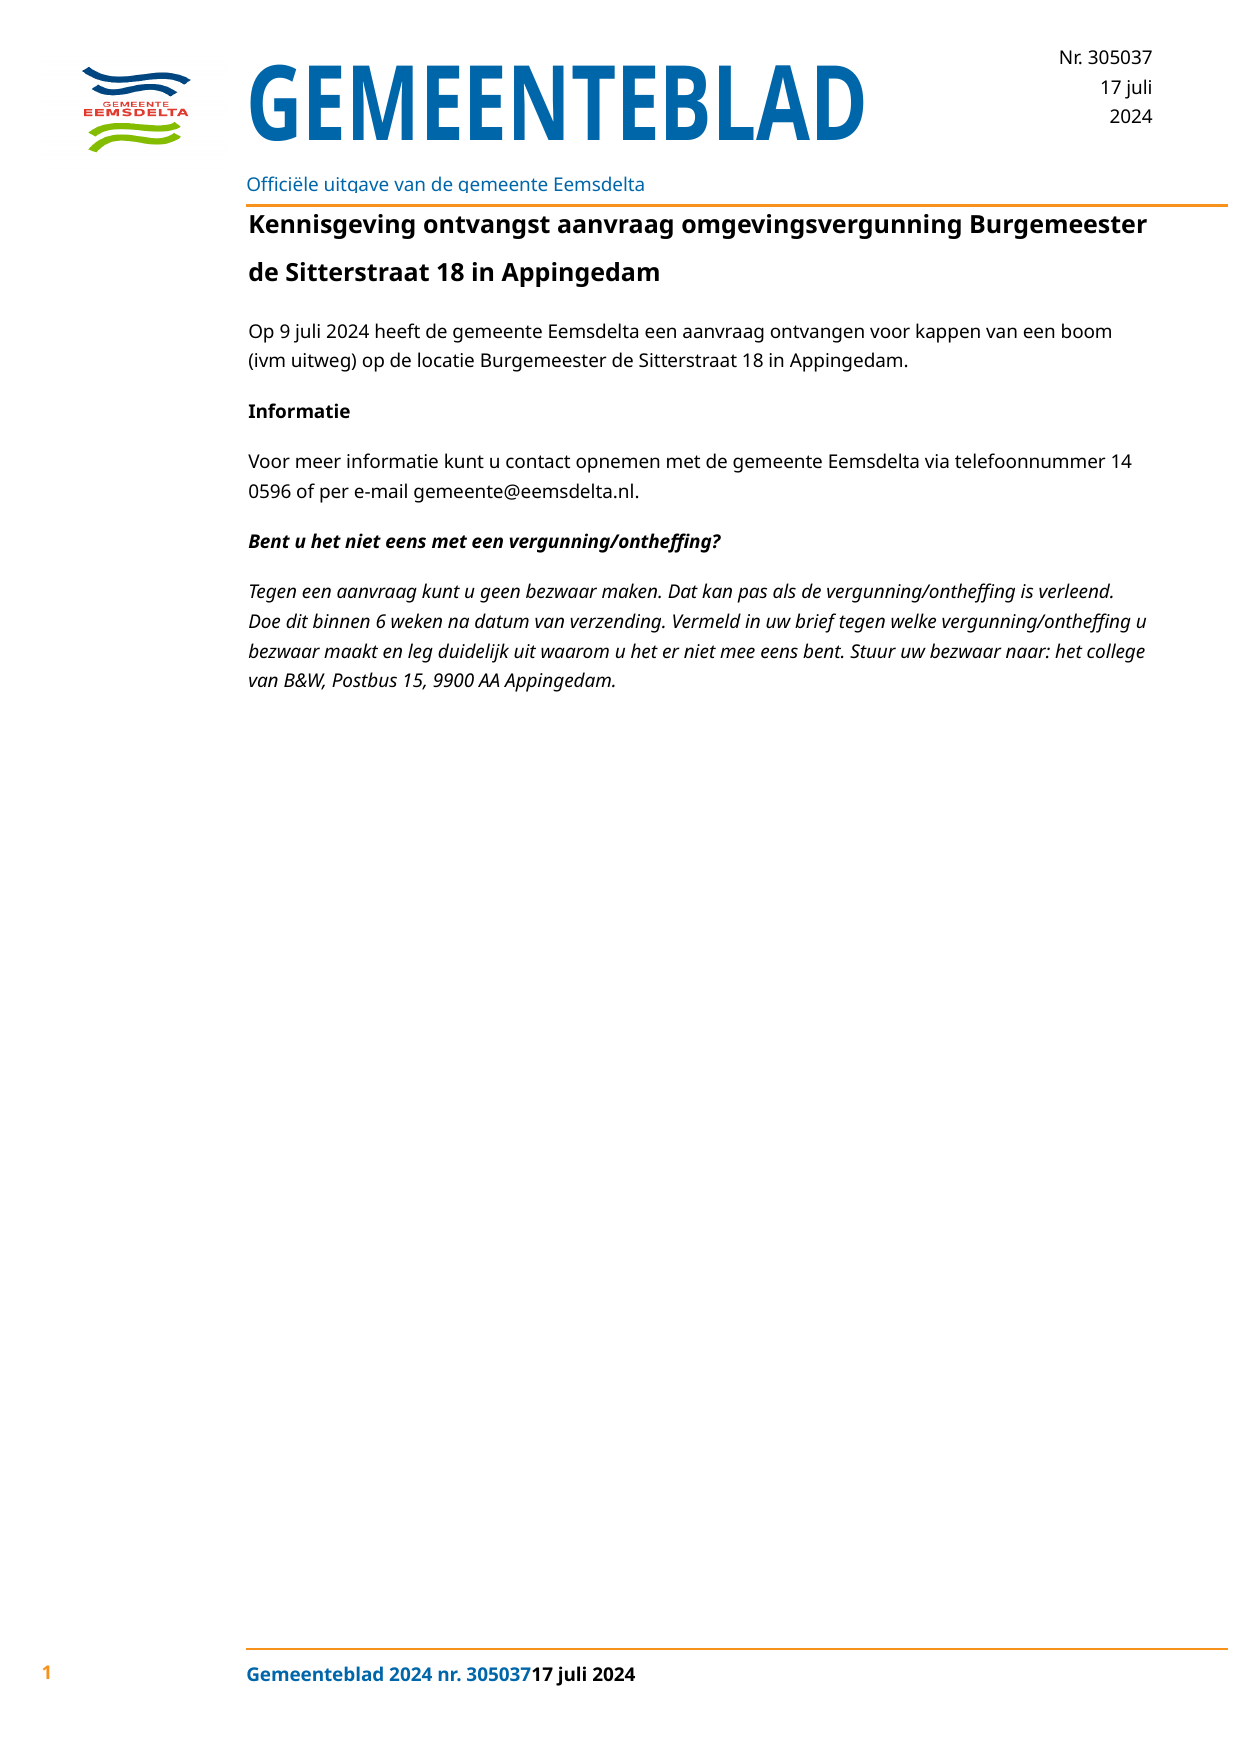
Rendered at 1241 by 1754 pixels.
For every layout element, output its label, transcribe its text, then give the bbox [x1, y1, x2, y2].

text Tegen een aanvraag kunt u geen bezwaar maken. Dat kan pas als de vergunning/ontheffing is verleend. Doe dit binnen 6 weken na datum van verzending. Vermeld in uw brief tegen welke vergunning/ontheffing u bezwaar maakt en leg duidelijk uit waarom u het er niet mee eens bent. Stuur uw bezwaar naar: het college van B&W, Postbus 15, 9900 AA Appingedam. [248, 579, 1152, 693]
text Bent u het niet eens met een vergunning/ontheffing? [248, 528, 1152, 554]
text Op 9 juli 2024 heeft de gemeente Eemsdelta een aanvraag ontvangen voor kappen van een boom (ivm uitweg) op de locatie Burgemeester de Sitterstraat 18 in Appingedam. [248, 318, 1152, 373]
picture [41, 47, 231, 172]
text Voor meer informatie kunt u contact opnemen met de gemeente Eemsdelta via telefoonnummer 14 0596 of per e-mail gemeente@eemsdelta.nl. [248, 448, 1152, 504]
text Informatie [248, 398, 1152, 424]
text Kennisgeving ontvangst aanvraag omgevingsvergunning Burgemeester de Sitterstraat 18 in Appingedam [248, 207, 1152, 288]
